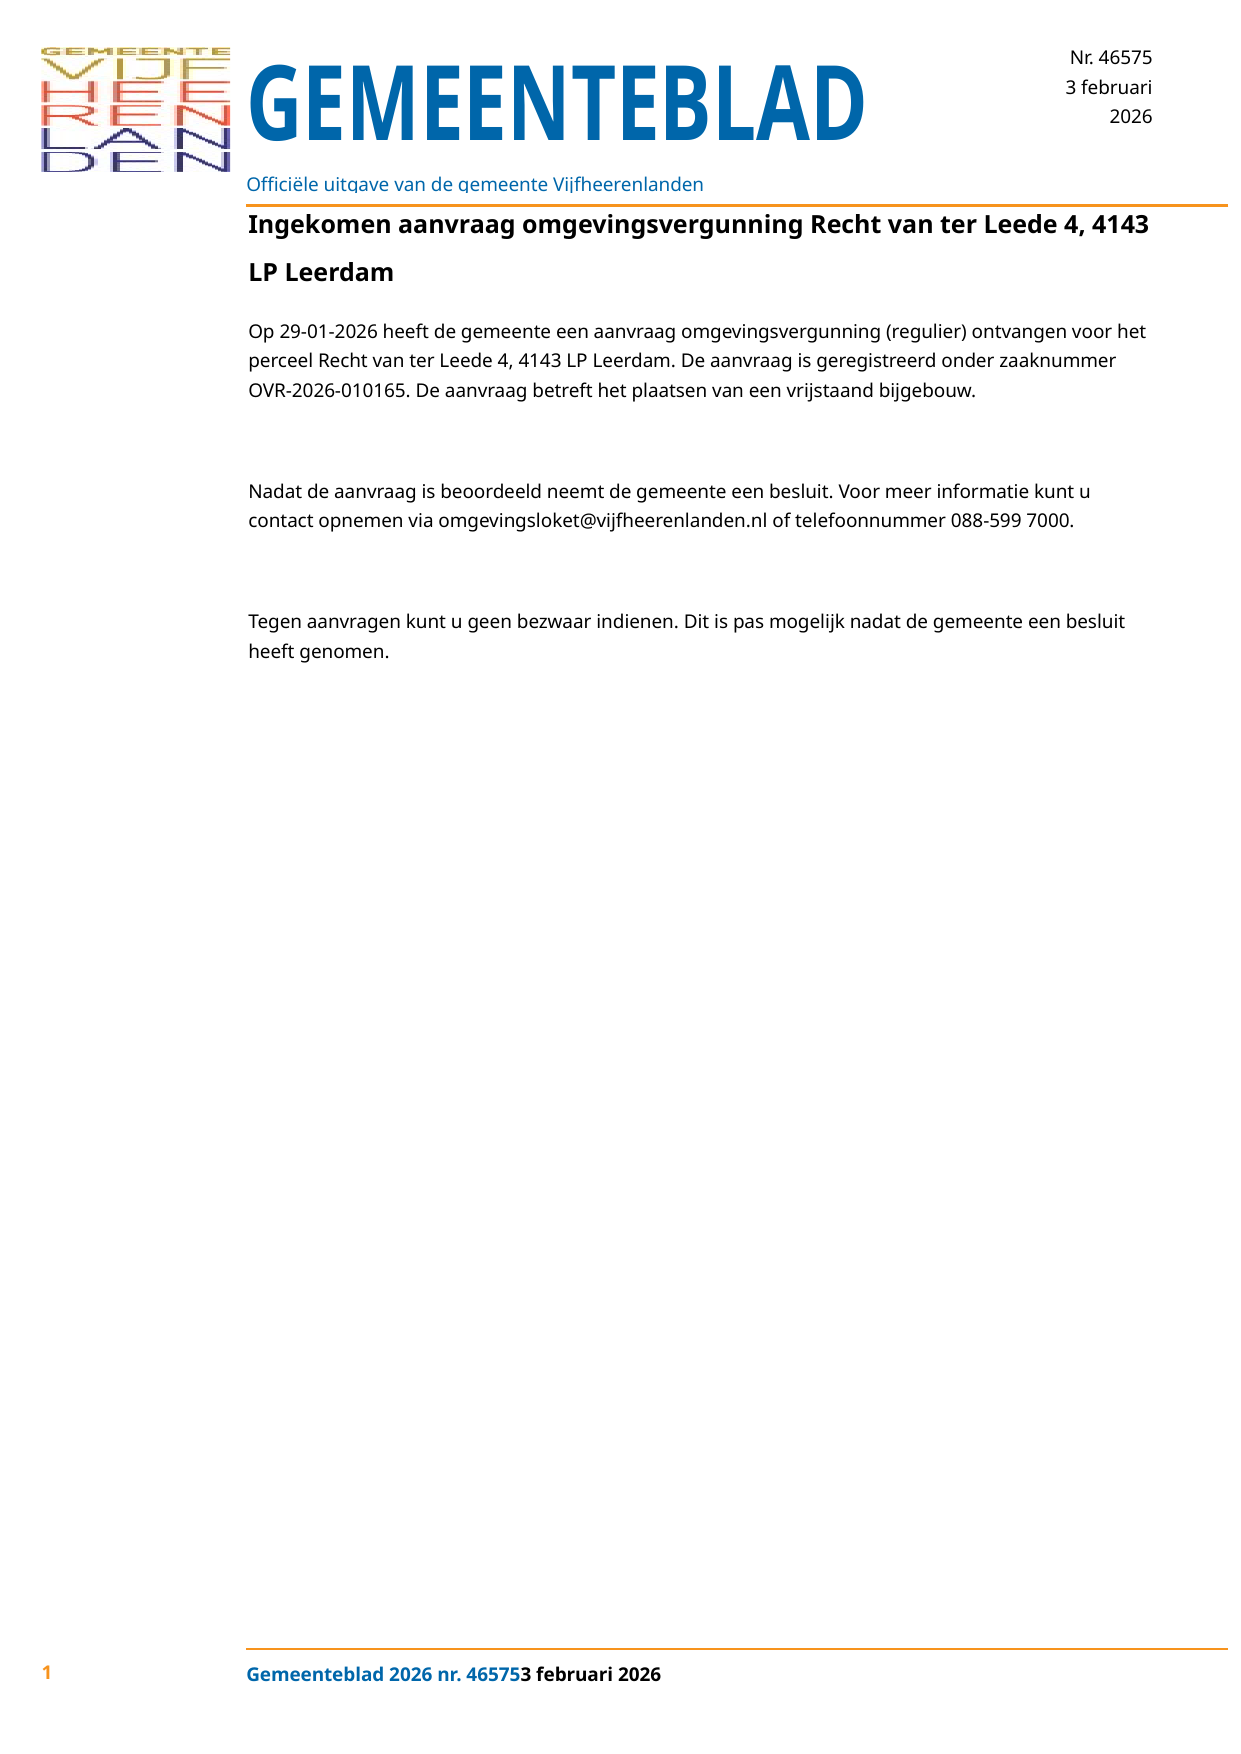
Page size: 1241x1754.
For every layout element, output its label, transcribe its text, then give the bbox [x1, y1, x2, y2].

text Ingekomen aanvraag omgevingsvergunning Recht van ter Leede 4, 4143 LP Leerdam [248, 207, 1152, 288]
text Op 29-01-2026 heeft de gemeente een aanvraag omgevingsvergunning (regulier) ontvangen voor het perceel Recht van ter Leede 4, 4143 LP Leerdam. De aanvraag is geregistreerd onder zaaknummer OVR-2026-010165. De aanvraag betreft het plaatsen van een vrijstaand bijgebouw. [248, 318, 1152, 403]
picture [41, 47, 231, 172]
text Nadat de aanvraag is beoordeeld neemt de gemeente een besluit. Voor meer informatie kunt u contact opnemen via omgevingsloket@vijfheerenlanden.nl of telefoonnummer 088-599 7000. [248, 478, 1152, 533]
text Tegen aanvragen kunt u geen bezwaar indienen. Dit is pas mogelijk nadat de gemeente een besluit heeft genomen. [248, 608, 1152, 664]
